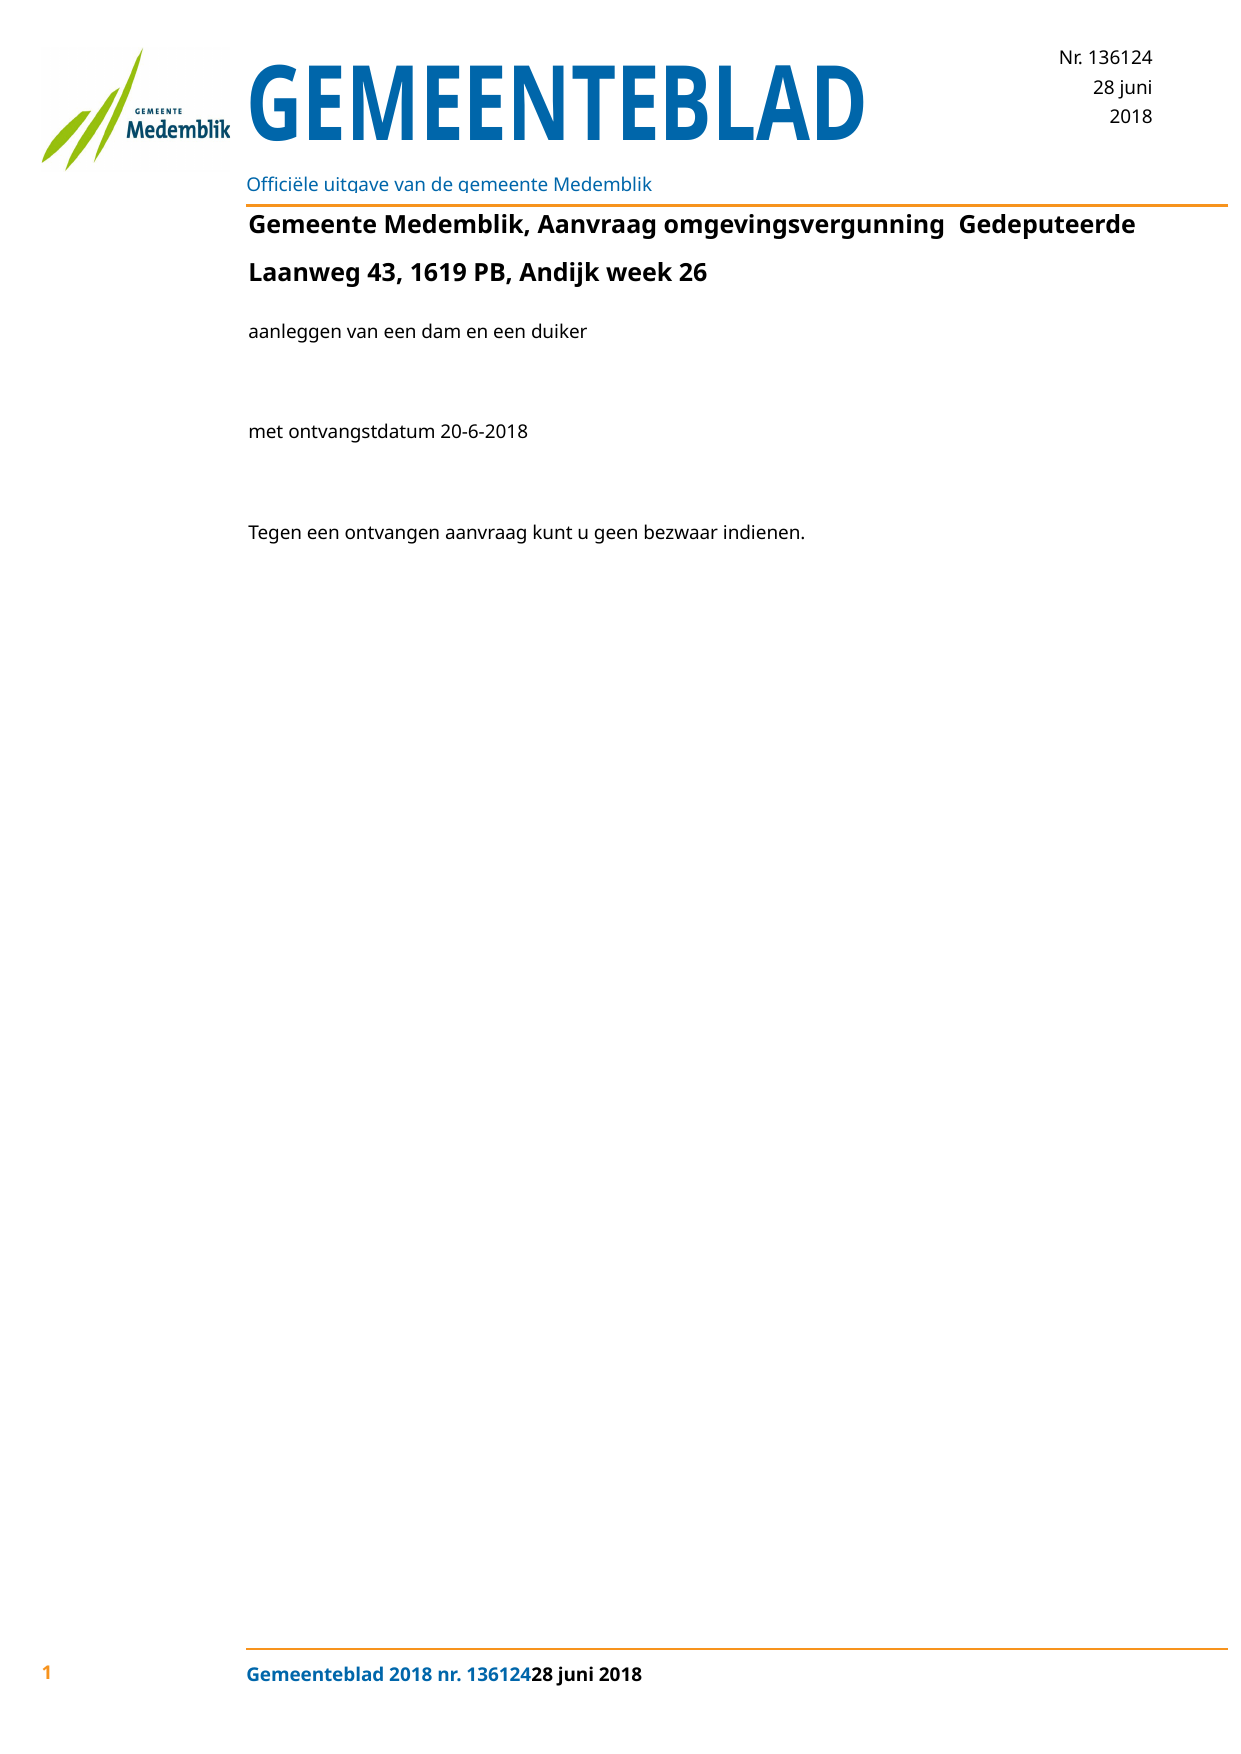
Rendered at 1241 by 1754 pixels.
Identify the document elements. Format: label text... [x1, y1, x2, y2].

text met ontvangstdatum 20-6-2018 [248, 419, 1152, 444]
text Tegen een ontvangen aanvraag kunt u geen bezwaar indienen. [248, 519, 1152, 545]
picture [41, 47, 231, 172]
text Gemeente Medemblik, Aanvraag omgevingsvergunning Gedeputeerde Laanweg 43, 1619 PB, Andijk week 26 [248, 207, 1152, 288]
text aanleggen van een dam en een duiker [248, 318, 1152, 344]
